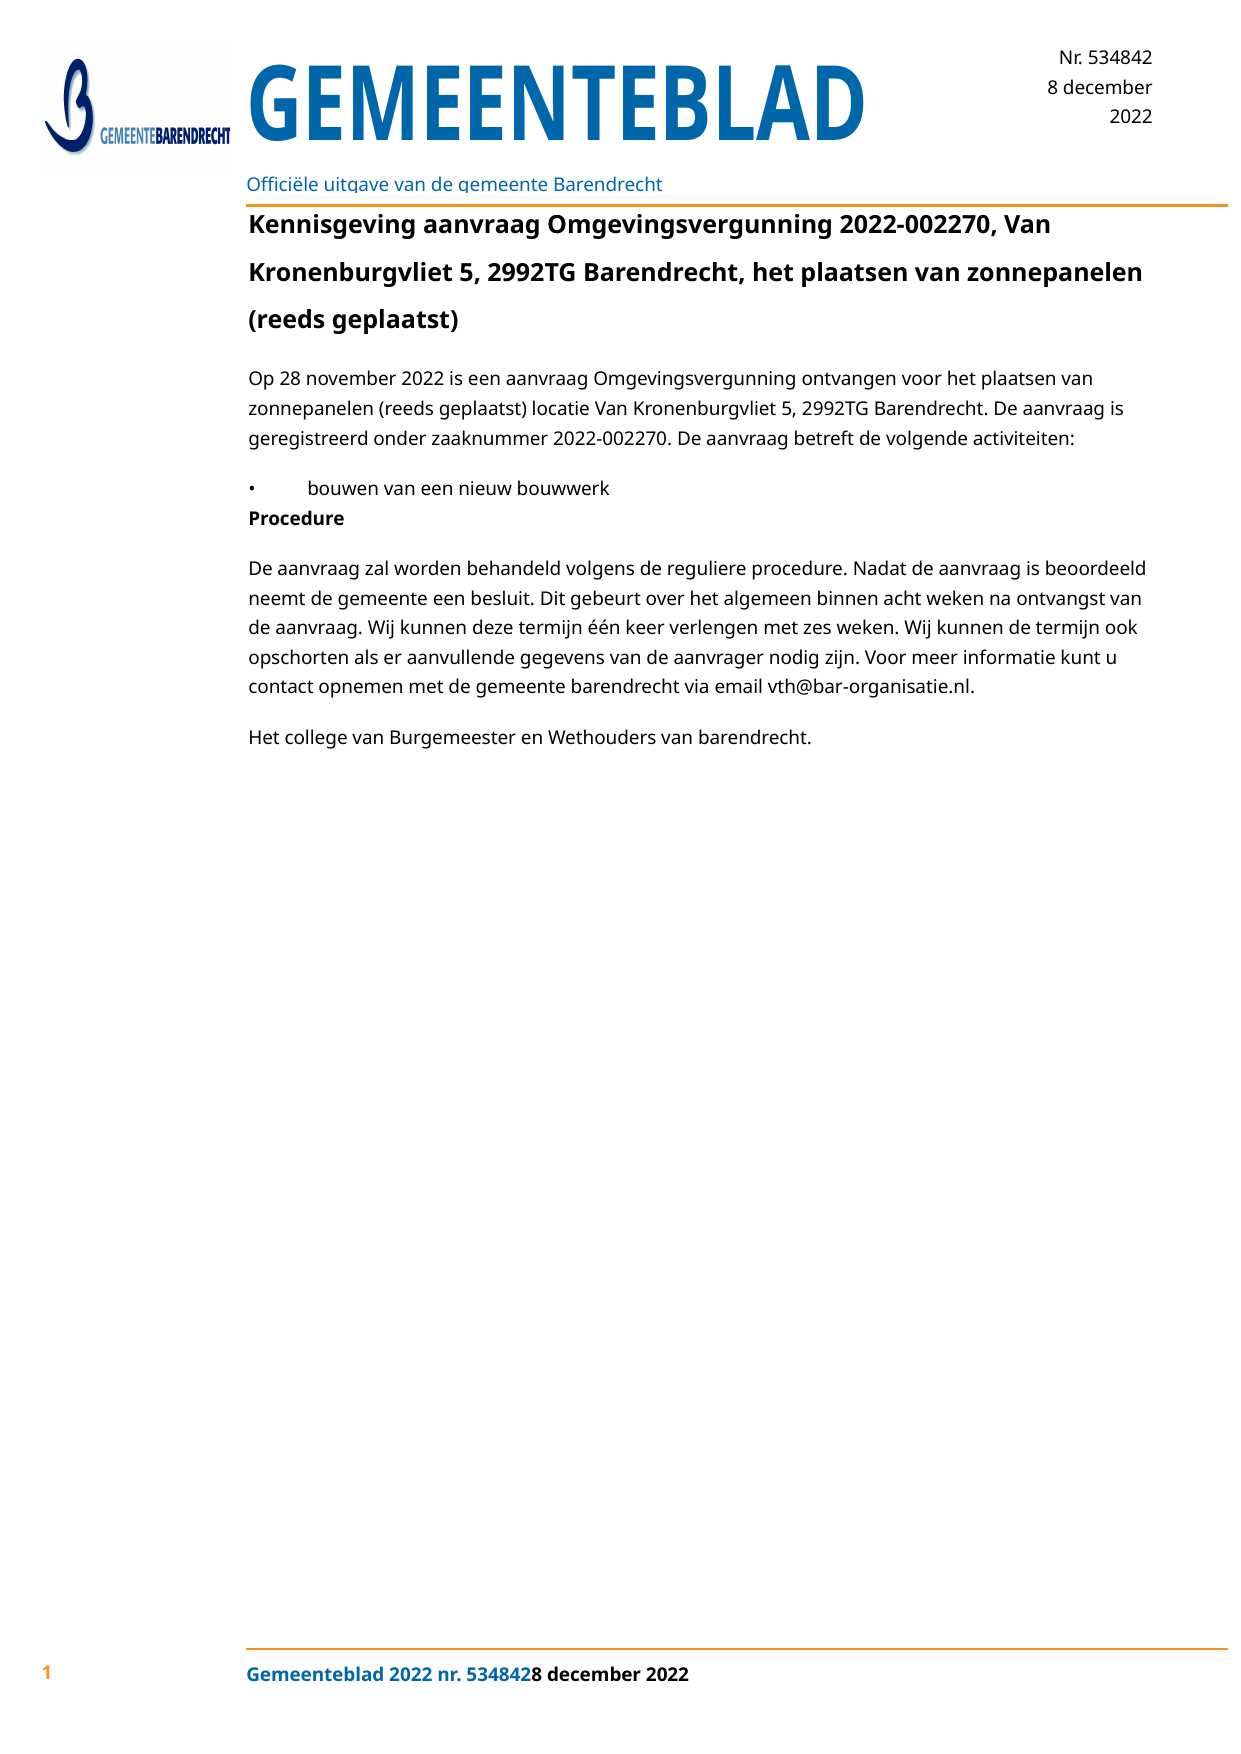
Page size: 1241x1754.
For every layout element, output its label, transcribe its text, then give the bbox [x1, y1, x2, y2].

text Op 28 november 2022 is een aanvraag Omgevingsvergunning ontvangen voor het plaatsen van zonnepanelen (reeds geplaatst) locatie Van Kronenburgvliet 5, 2992TG Barendrecht. De aanvraag is geregistreerd onder zaaknummer 2022-002270. De aanvraag betreft de volgende activiteiten: [248, 366, 1152, 450]
picture [41, 47, 231, 172]
text Procedure [248, 505, 1152, 530]
text Kennisgeving aanvraag Omgevingsvergunning 2022-002270, Van Kronenburgvliet 5, 2992TG Barendrecht, het plaatsen van zonnepanelen (reeds geplaatst) [248, 207, 1152, 336]
text De aanvraag zal worden behandeld volgens de reguliere procedure. Nadat de aanvraag is beoordeeld neemt de gemeente een besluit. Dit gebeurt over het algemeen binnen acht weken na ontvangst van de aanvraag. Wij kunnen deze termijn één keer verlengen met zes weken. Wij kunnen de termijn ook opschorten als er aanvullende gegevens van de aanvrager nodig zijn. Voor meer informatie kunt u contact opnemen met de gemeente barendrecht via email vth@bar-organisatie.nl. [248, 555, 1152, 699]
text Het college van Burgemeester en Wethouders van barendrecht. [248, 724, 1152, 749]
list bouwen van een nieuw bouwwerk [248, 475, 1152, 501]
